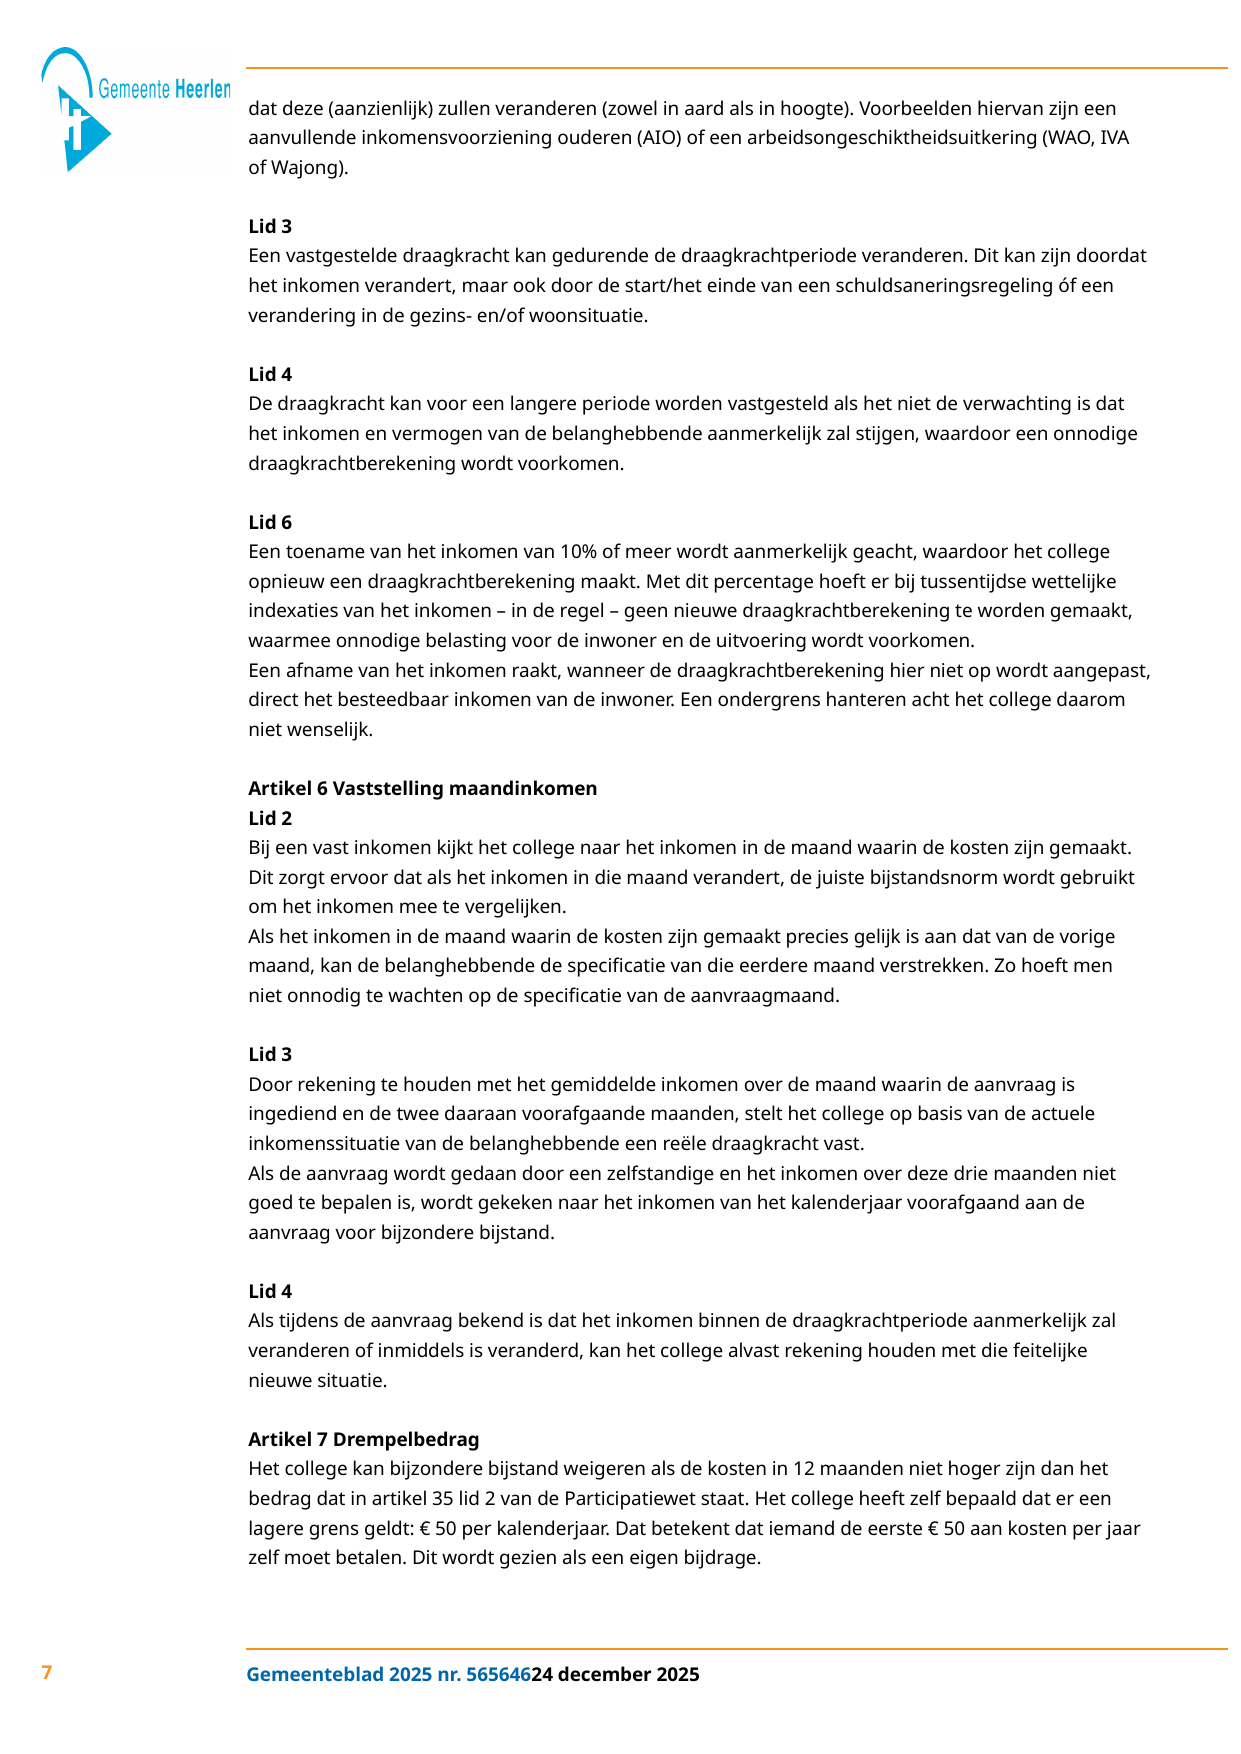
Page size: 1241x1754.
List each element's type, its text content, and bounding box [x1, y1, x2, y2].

picture [41, 47, 231, 172]
text Als tijdens de aanvraag bekend is dat het inkomen binnen de draagkrachtperiode aanmerkelijk zal veranderen of inmiddels is veranderd, kan het college alvast rekening houden met die feitelijke nieuwe situatie. [248, 1308, 1152, 1393]
text De draagkracht kan voor een langere periode worden vastgesteld als het niet de verwachting is dat het inkomen en vermogen van de belanghebbende aanmerkelijk zal stijgen, waardoor een onnodige draagkrachtberekening wordt voorkomen. [248, 391, 1152, 476]
text Lid 2 [248, 805, 1152, 831]
text Artikel 6 Vaststelling maandinkomen [248, 775, 1152, 801]
text Lid 4 [248, 1278, 1152, 1304]
text Lid 3 [248, 213, 1152, 239]
text Het college kan bijzondere bijstand weigeren als de kosten in 12 maanden niet hoger zijn dan het bedrag dat in artikel 35 lid 2 van de Participatiewet staat. Het college heeft zelf bepaald dat er een lagere grens geldt: € 50 per kalenderjaar. Dat betekent dat iemand de eerste € 50 aan kosten per jaar zelf moet betalen. Dit wordt gezien als een eigen bijdrage. [248, 1456, 1152, 1570]
text Artikel 7 Drempelbedrag [248, 1426, 1152, 1452]
text Als het inkomen in de maand waarin de kosten zijn gemaakt precies gelijk is aan dat van de vorige maand, kan de belanghebbende de specificatie van die eerdere maand verstrekken. Zo hoeft men niet onnodig te wachten op de specificatie van de aanvraagmaand. [248, 923, 1152, 1008]
text dat deze (aanzienlijk) zullen veranderen (zowel in aard als in hoogte). Voorbeelden hiervan zijn een aanvullende inkomensvoorziening ouderen (AIO) of een arbeidsongeschiktheidsuitkering (WAO, IVA of Wajong). [248, 95, 1152, 180]
picture [41, 47, 59, 70]
text Lid 4 [248, 361, 1152, 387]
text Een vastgestelde draagkracht kan gedurende de draagkrachtperiode veranderen. Dit kan zijn doordat het inkomen verandert, maar ook door de start/het einde van een schuldsaneringsregeling óf een verandering in de gezins- en/of woonsituatie. [248, 243, 1152, 328]
text Een afname van het inkomen raakt, wanneer de draagkrachtberekening hier niet op wordt aangepast, direct het besteedbaar inkomen van de inwoner. Een ondergrens hanteren acht het college daarom niet wenselijk. [248, 657, 1152, 742]
text Lid 3 [248, 1041, 1152, 1067]
text Als de aanvraag wordt gedaan door een zelfstandige en het inkomen over deze drie maanden niet goed te bepalen is, wordt gekeken naar het inkomen van het kalenderjaar voorafgaand aan de aanvraag voor bijzondere bijstand. [248, 1160, 1152, 1245]
text Bij een vast inkomen kijkt het college naar het inkomen in de maand waarin de kosten zijn gemaakt. Dit zorgt ervoor dat als het inkomen in die maand verandert, de juiste bijstandsnorm wordt gebruikt om het inkomen mee te vergelijken. [248, 834, 1152, 919]
text Een toename van het inkomen van 10% of meer wordt aanmerkelijk geacht, waardoor het college opnieuw een draagkrachtberekening maakt. Met dit percentage hoeft er bij tussentijdse wettelijke indexaties van het inkomen – in de regel – geen nieuwe draagkrachtberekening te worden gemaakt, waarmee onnodige belasting voor de inwoner en de uitvoering wordt voorkomen. [248, 538, 1152, 653]
text Door rekening te houden met het gemiddelde inkomen over de maand waarin de aanvraag is ingediend en de twee daaraan voorafgaande maanden, stelt het college op basis van de actuele inkomenssituatie van de belanghebbende een reële draagkracht vast. [248, 1071, 1152, 1156]
text Lid 6 [248, 509, 1152, 535]
